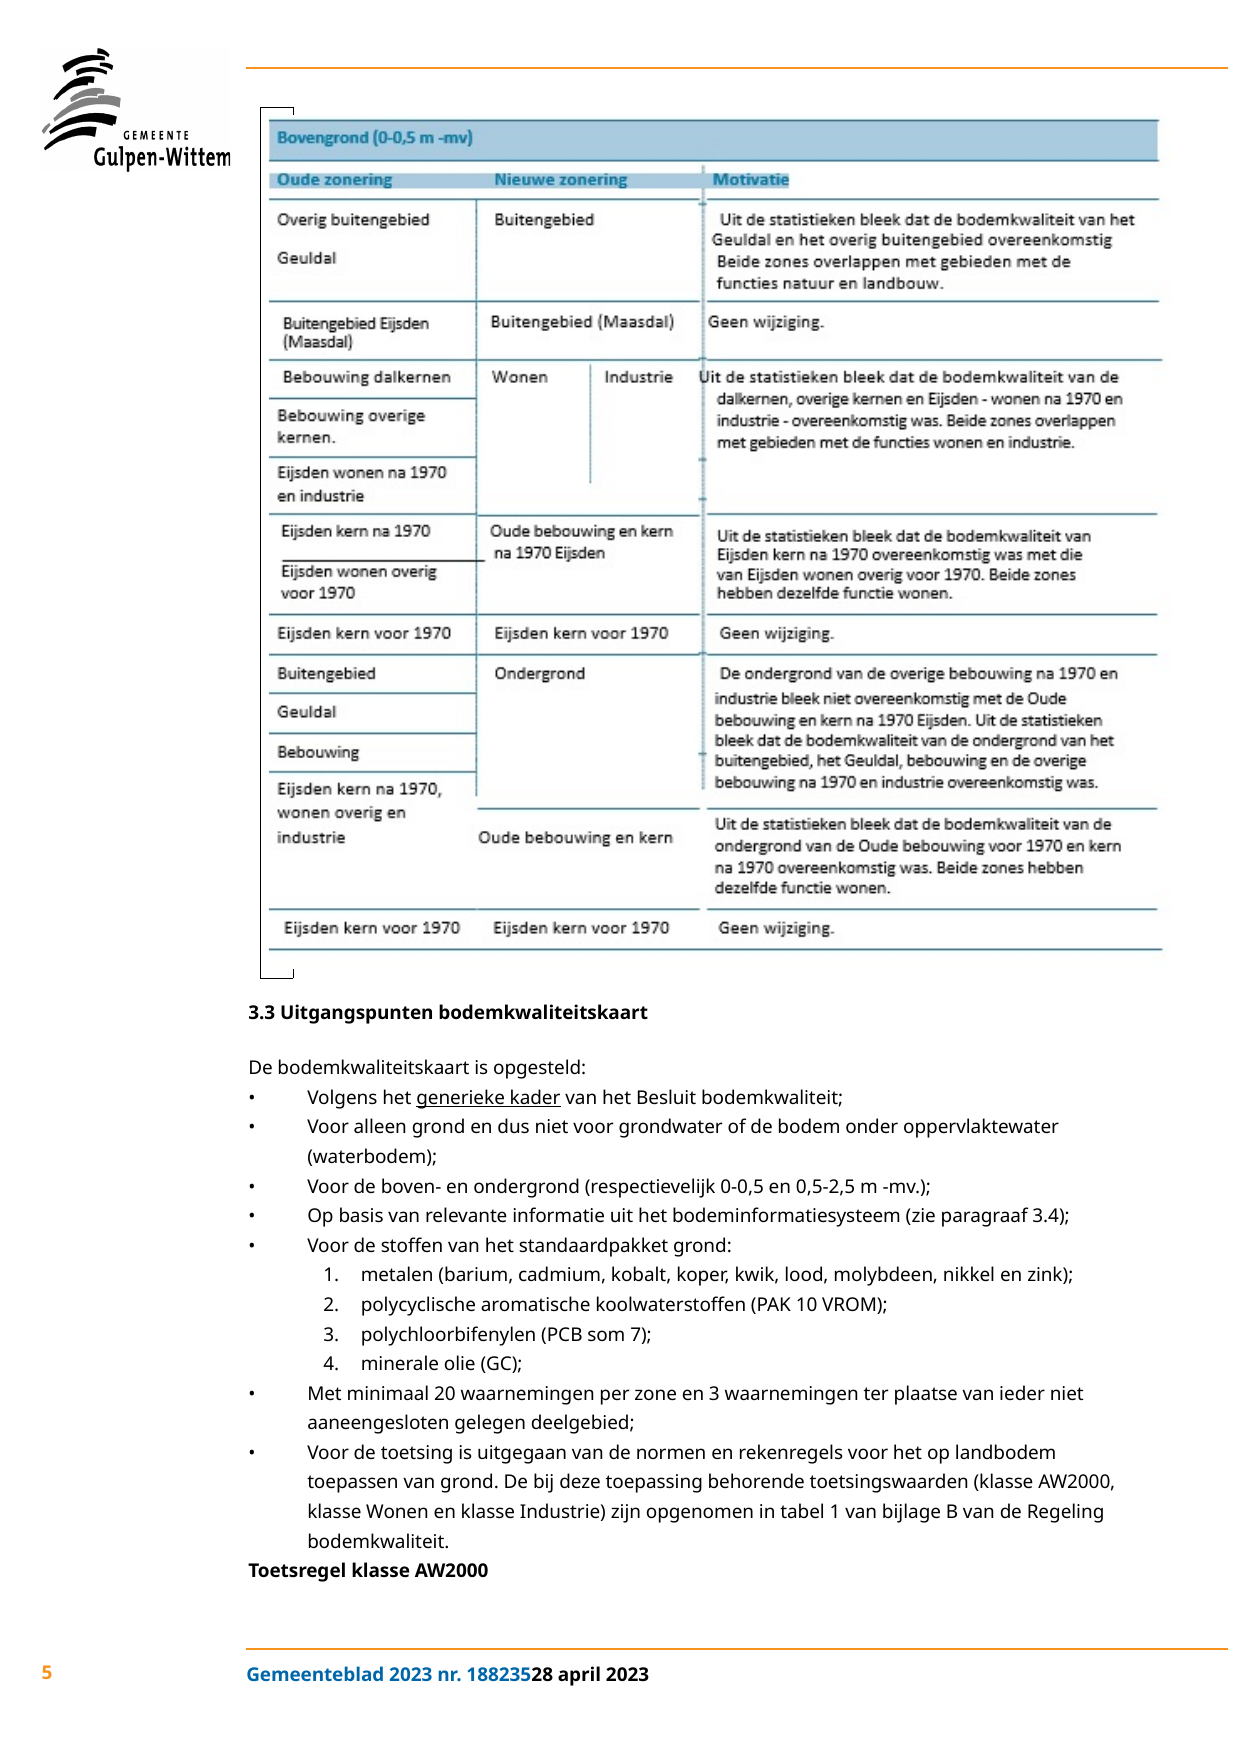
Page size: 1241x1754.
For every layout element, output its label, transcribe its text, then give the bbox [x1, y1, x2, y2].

list Voor de boven- en ondergrond (respectievelijk 0-0,5 en 0,5-2,5 m -mv.); [248, 1173, 1152, 1198]
text Toetsregel klasse AW2000 [248, 1557, 1152, 1583]
list metalen (barium, cadmium, kobalt, koper, kwik, lood, molybdeen, nikkel en zink); [323, 1262, 1152, 1287]
list Volgens het generieke kader van het Besluit bodemkwaliteit; [248, 1084, 1152, 1110]
list minerale olie (GC); [323, 1350, 1152, 1376]
list polychloorbifenylen (PCB som 7); [323, 1321, 1152, 1346]
list Voor de toetsing is uitgegaan van de normen en rekenregels voor het op landbodem toepassen van grond. De bij deze toepassing behorende toetsingswaarden (klasse AW2000, klasse Wonen en klasse Industrie) zijn opgenomen in tabel 1 van bijlage B van de Regeling bodemkwaliteit. [248, 1439, 1152, 1553]
text De bodemkwaliteitskaart is opgesteld: [248, 1054, 1152, 1080]
picture [41, 47, 231, 172]
text 3.3 Uitgangspunten bodemkwaliteitskaart [248, 999, 1152, 1025]
list Voor de stoffen van het standaardpakket grond: [248, 1232, 1152, 1258]
list Op basis van relevante informatie uit het bodeminformatiesysteem (zie paragraaf 3.4); [248, 1202, 1152, 1228]
picture [268, 115, 1173, 969]
list polycyclische aromatische koolwaterstoffen (PAK 10 VROM); [323, 1291, 1152, 1317]
list Voor alleen grond en dus niet voor grondwater of de bodem onder oppervlaktewater (waterbodem); [248, 1114, 1152, 1169]
list Met minimaal 20 waarnemingen per zone en 3 waarnemingen ter plaatse van ieder niet aaneengesloten gelegen deelgebied; [248, 1380, 1152, 1435]
